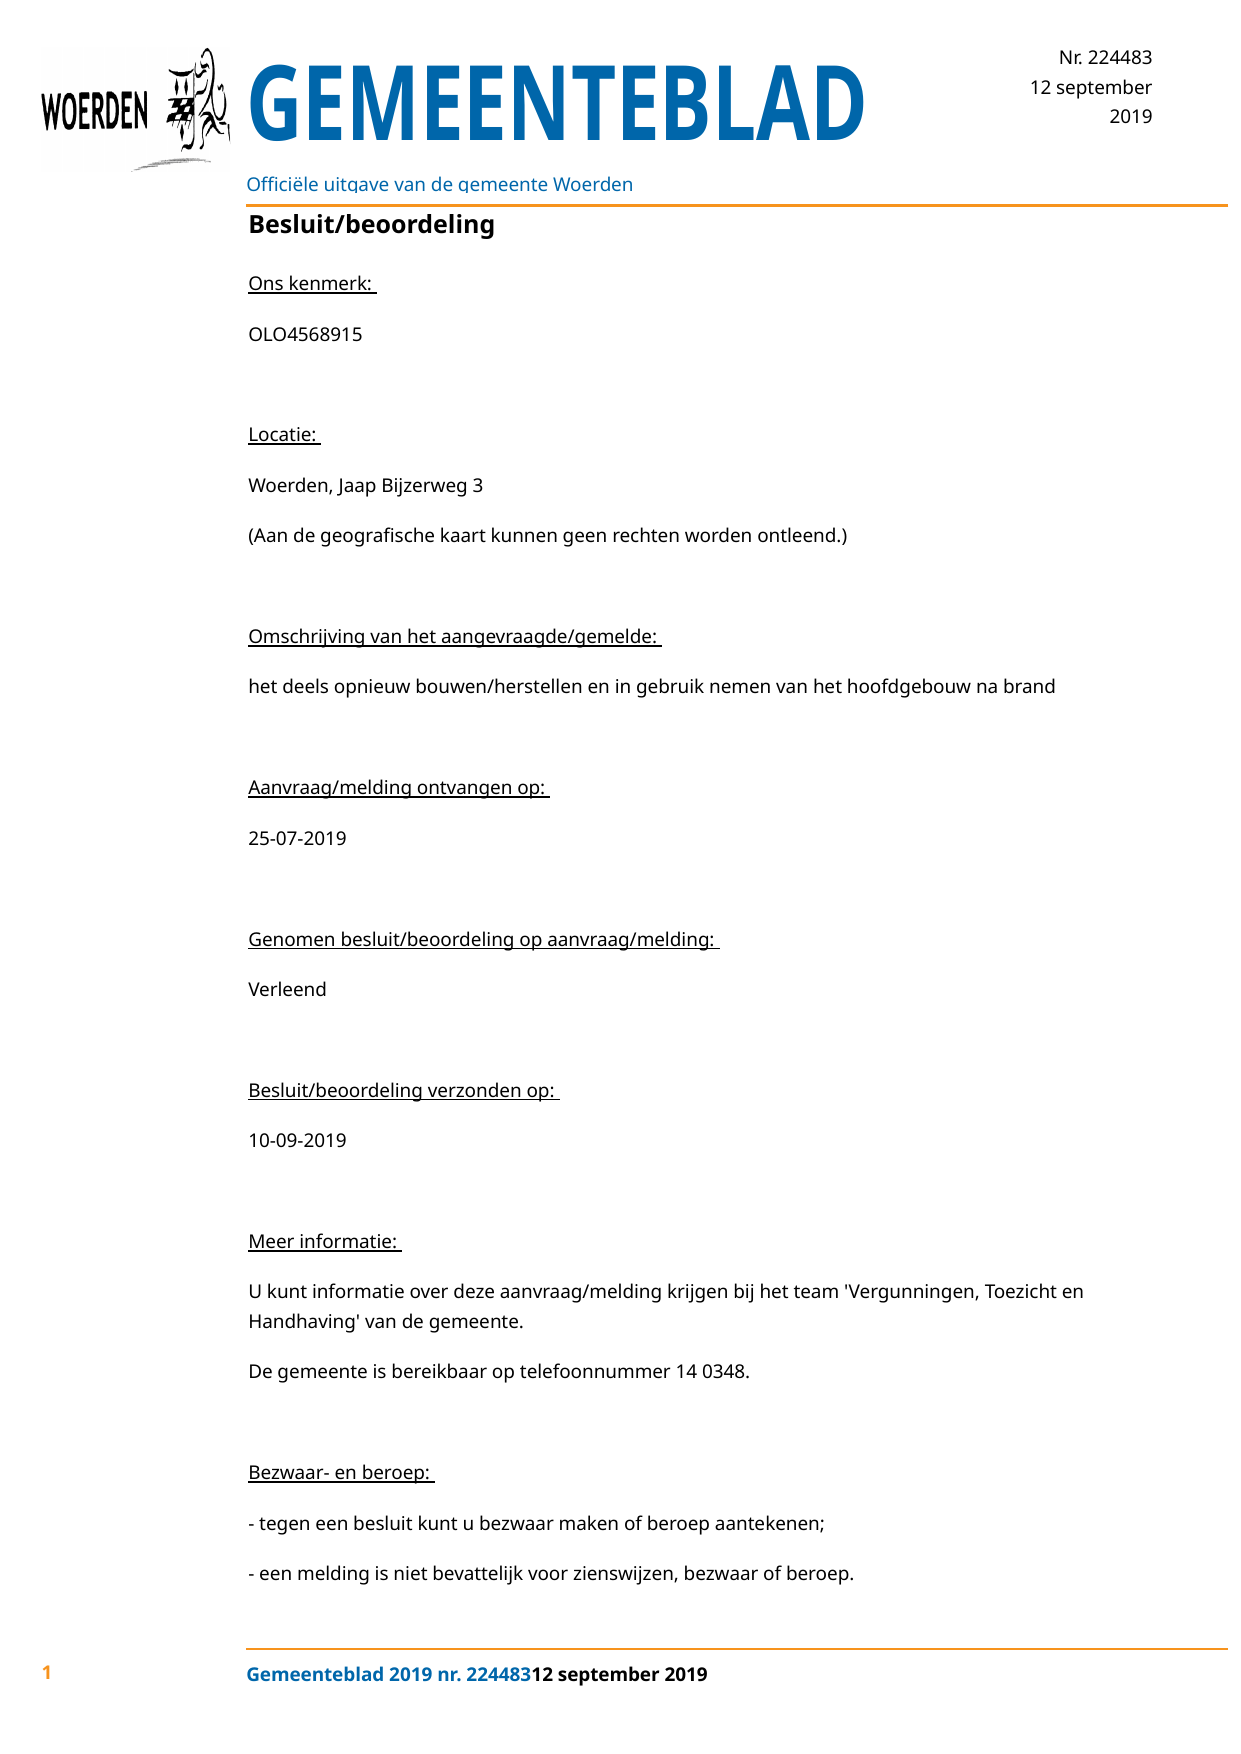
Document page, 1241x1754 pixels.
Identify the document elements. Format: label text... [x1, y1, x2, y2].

text Verleend [248, 976, 1152, 1002]
text - tegen een besluit kunt u bezwaar maken of beroep aantekenen; [248, 1510, 1152, 1536]
text - een melding is niet bevattelijk voor zienswijzen, bezwaar of beroep. [248, 1560, 1152, 1586]
text Aanvraag/melding ontvangen op: [248, 774, 1152, 800]
text OLO4568915 [248, 321, 1152, 346]
text Omschrijving van het aangevraagde/gemelde: [248, 623, 1152, 649]
text Besluit/beoordeling [248, 207, 1152, 241]
text De gemeente is bereikbaar op telefoonnummer 14 0348. [248, 1359, 1152, 1384]
text Bezwaar- en beroep: [248, 1459, 1152, 1485]
text Ons kenmerk: [248, 270, 1152, 296]
text 10-09-2019 [248, 1127, 1152, 1153]
picture [41, 47, 231, 172]
text U kunt informatie over deze aanvraag/melding krijgen bij het team 'Vergunningen, Toezicht en Handhaving' van de gemeente. [248, 1279, 1152, 1334]
text het deels opnieuw bouwen/herstellen en in gebruik nemen van het hoofdgebouw na brand [248, 674, 1152, 699]
text Genomen besluit/beoordeling op aanvraag/melding: [248, 926, 1152, 951]
text Meer informatie: [248, 1228, 1152, 1254]
text (Aan de geografische kaart kunnen geen rechten worden ontleend.) [248, 522, 1152, 548]
text Woerden, Jaap Bijzerweg 3 [248, 472, 1152, 498]
text Besluit/beoordeling verzonden op: [248, 1077, 1152, 1103]
text Locatie: [248, 422, 1152, 447]
text 25-07-2019 [248, 825, 1152, 851]
